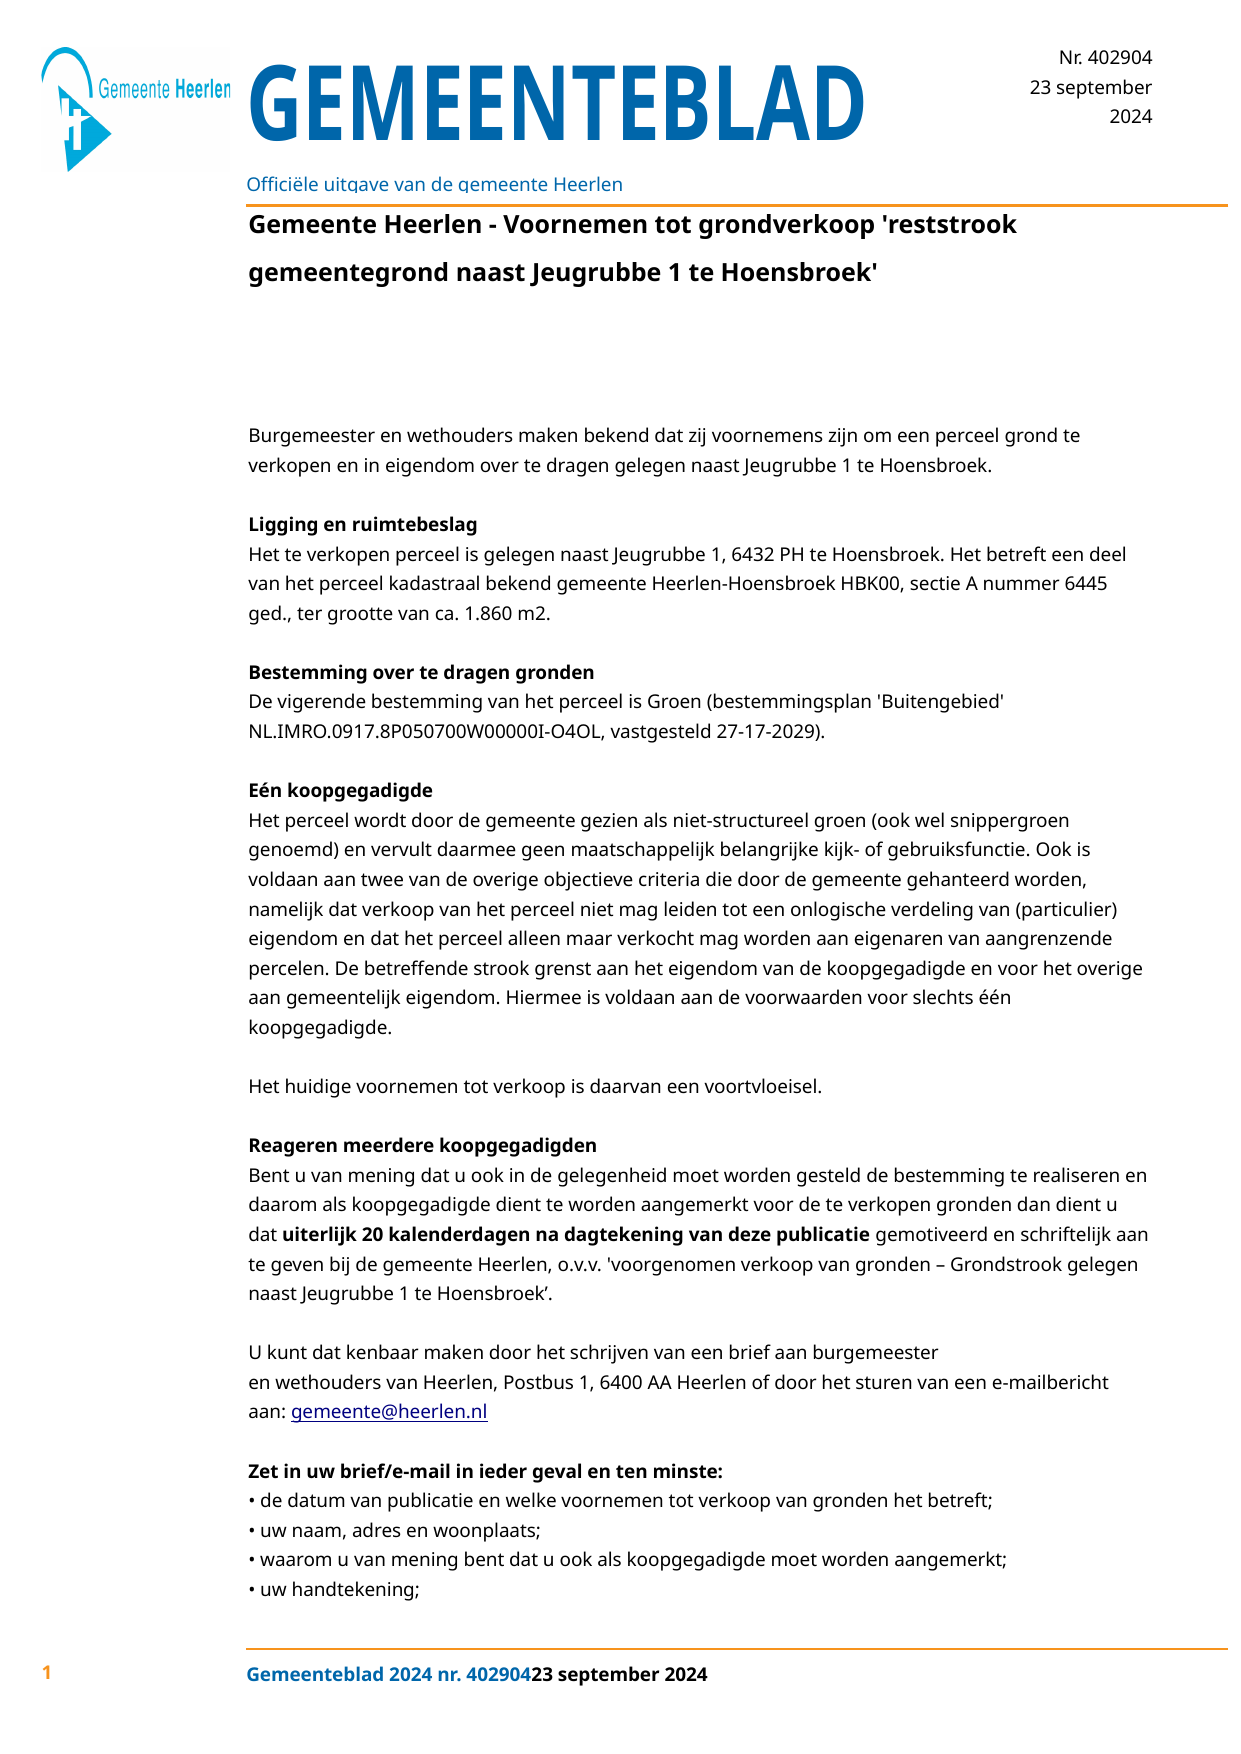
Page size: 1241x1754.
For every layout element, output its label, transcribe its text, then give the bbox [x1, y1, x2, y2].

text • uw naam, adres en woonplaats; [248, 1517, 1152, 1543]
picture [41, 47, 59, 70]
text Bestemming over te dragen gronden [248, 659, 1152, 685]
text Eén koopgegadigde [248, 777, 1152, 803]
text Het te verkopen perceel is gelegen naast Jeugrubbe 1, 6432 PH te Hoensbroek. Het betreft een deel van het perceel kadastraal bekend gemeente Heerlen-Hoensbroek HBK00, sectie A nummer 6445 ged., ter grootte van ca. 1.860 m2. [248, 541, 1152, 626]
text • de datum van publicatie en welke voornemen tot verkoop van gronden het betreft; [248, 1487, 1152, 1513]
picture [41, 47, 231, 172]
text De vigerende bestemming van het perceel is Groen (bestemmingsplan 'Buitengebied' NL.IMRO.0917.8P050700W00000I-O4OL, vastgesteld 27-17-2029). [248, 689, 1152, 744]
text Gemeente Heerlen - Voornemen tot grondverkoop 'reststrook gemeentegrond naast Jeugrubbe 1 te Hoensbroek' [248, 207, 1152, 288]
text • waarom u van mening bent dat u ook als koopgegadigde moet worden aangemerkt; [248, 1547, 1152, 1572]
text Het huidige voornemen tot verkoop is daarvan een voortvloeisel. [248, 1073, 1152, 1099]
text Zet in uw brief/e-mail in ieder geval en ten minste: [248, 1458, 1152, 1484]
text Het perceel wordt door de gemeente gezien als niet-structureel groen (ook wel snippergroen genoemd) en vervult daarmee geen maatschappelijk belangrijke kijk- of gebruiksfunctie. Ook is voldaan aan twee van de overige objectieve criteria die door de gemeente gehanteerd worden, namelijk dat verkoop van het perceel niet mag leiden tot een onlogische verdeling van (particulier) eigendom en dat het perceel alleen maar verkocht mag worden aan eigenaren van aangrenzende percelen. De betreffende strook grenst aan het eigendom van de koopgegadigde en voor het overige aan gemeentelijk eigendom. Hiermee is voldaan aan de voorwaarden voor slechts één koopgegadigde. [248, 807, 1152, 1040]
text U kunt dat kenbaar maken door het schrijven van een brief aan burgemeester [248, 1339, 1152, 1365]
text Bent u van mening dat u ook in de gelegenheid moet worden gesteld de bestemming te realiseren en daarom als koopgegadigde dient te worden aangemerkt voor de te verkopen gronden dan dient u dat uiterlijk 20 kalenderdagen na dagtekening van deze publicatie gemotiveerd en schriftelijk aan te geven bij de gemeente Heerlen, o.v.v. 'voorgenomen verkoop van gronden – Grondstrook gelegen naast Jeugrubbe 1 te Hoensbroek’. [248, 1162, 1152, 1306]
text Burgemeester en wethouders maken bekend dat zij voornemens zijn om een perceel grond te verkopen en in eigendom over te dragen gelegen naast Jeugrubbe 1 te Hoensbroek. [248, 422, 1152, 478]
text Ligging en ruimtebeslag [248, 511, 1152, 537]
text en wethouders van Heerlen, Postbus 1, 6400 AA Heerlen of door het sturen van een e-mailbericht aan: gemeente@heerlen.nl [248, 1369, 1152, 1424]
text Reageren meerdere koopgegadigden [248, 1132, 1152, 1158]
text • uw handtekening; [248, 1576, 1152, 1602]
